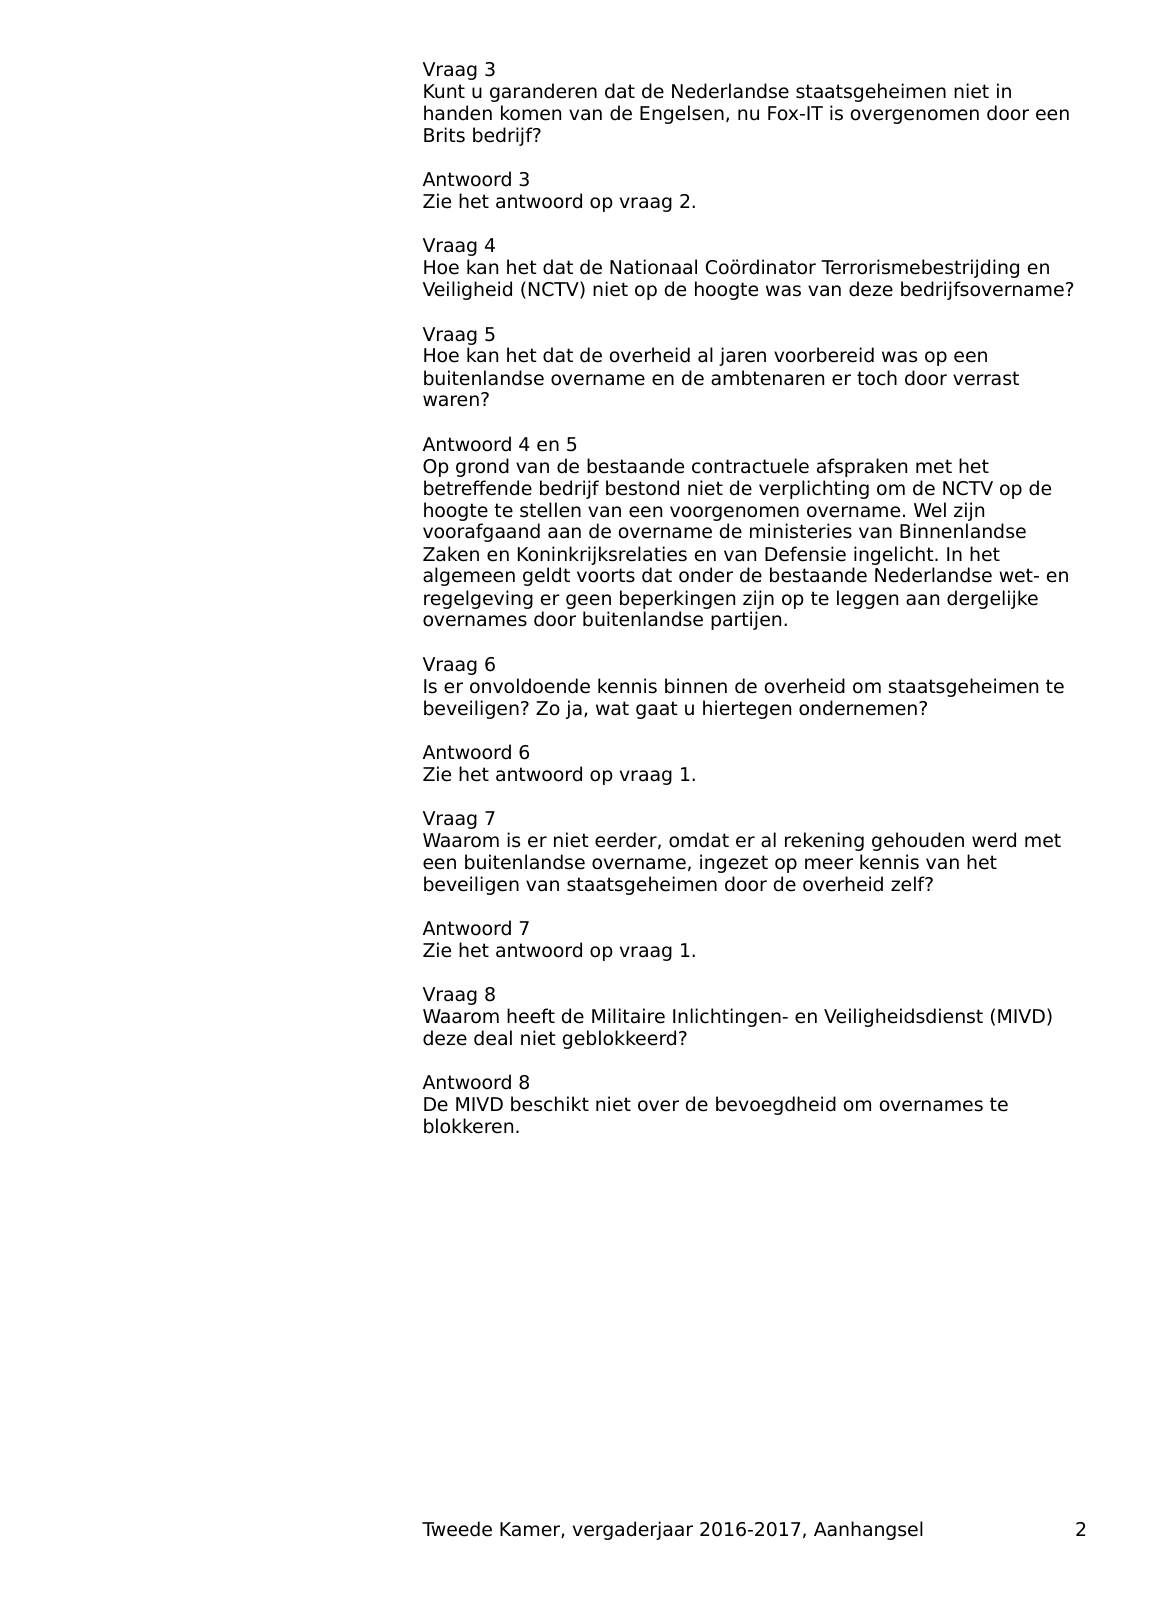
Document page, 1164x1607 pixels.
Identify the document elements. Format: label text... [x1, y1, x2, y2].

text Vraag 7 [422, 808, 1087, 830]
text Vraag 8 [422, 984, 1087, 1006]
text Waarom heeft de Militaire Inlichtingen- en Veiligheidsdienst (MIVD) deze deal niet geblokkeerd? [422, 1006, 1087, 1050]
text Vraag 3 [422, 59, 1087, 81]
text Hoe kan het dat de overheid al jaren voorbereid was op een buitenlandse overname en de ambtenaren er toch door verrast waren? [422, 345, 1087, 411]
text Antwoord 6 [422, 742, 1087, 764]
text Kunt u garanderen dat de Nederlandse staatsgeheimen niet in handen komen van de Engelsen, nu Fox-IT is overgenomen door een Brits bedrijf? [422, 81, 1087, 147]
text Vraag 5 [422, 323, 1087, 345]
text Op grond van de bestaande contractuele afspraken met het betreffende bedrijf bestond niet de verplichting om de NCTV op de hoogte te stellen van een voorgenomen overname. Wel zijn voorafgaand aan de overname de ministeries van Binnenlandse Zaken en Koninkrijksrelaties en van Defensie ingelicht. In het algemeen geldt voorts dat onder de bestaande Nederlandse wet- en regelgeving er geen beperkingen zijn op te leggen aan dergelijke overnames door buitenlandse partijen. [422, 456, 1087, 631]
text Waarom is er niet eerder, omdat er al rekening gehouden werd met een buitenlandse overname, ingezet op meer kennis van het beveiligen van staatsgeheimen door de overheid zelf? [422, 830, 1087, 896]
text Zie het antwoord op vraag 2. [422, 191, 1087, 213]
text Zie het antwoord op vraag 1. [422, 940, 1087, 962]
text Antwoord 3 [422, 169, 1087, 191]
text Vraag 4 [422, 235, 1087, 257]
text Antwoord 8 [422, 1072, 1087, 1094]
text Antwoord 7 [422, 918, 1087, 940]
text Vraag 6 [422, 653, 1087, 676]
text Antwoord 4 en 5 [422, 433, 1087, 456]
text Is er onvoldoende kennis binnen de overheid om staatsgeheimen te beveiligen? Zo ja, wat gaat u hiertegen ondernemen? [422, 676, 1087, 719]
text De MIVD beschikt niet over de bevoegdheid om overnames te blokkeren. [422, 1094, 1087, 1138]
text Zie het antwoord op vraag 1. [422, 764, 1087, 786]
text Hoe kan het dat de Nationaal Coördinator Terrorismebestrijding en Veiligheid (NCTV) niet op de hoogte was van deze bedrijfsovername? [422, 257, 1087, 301]
